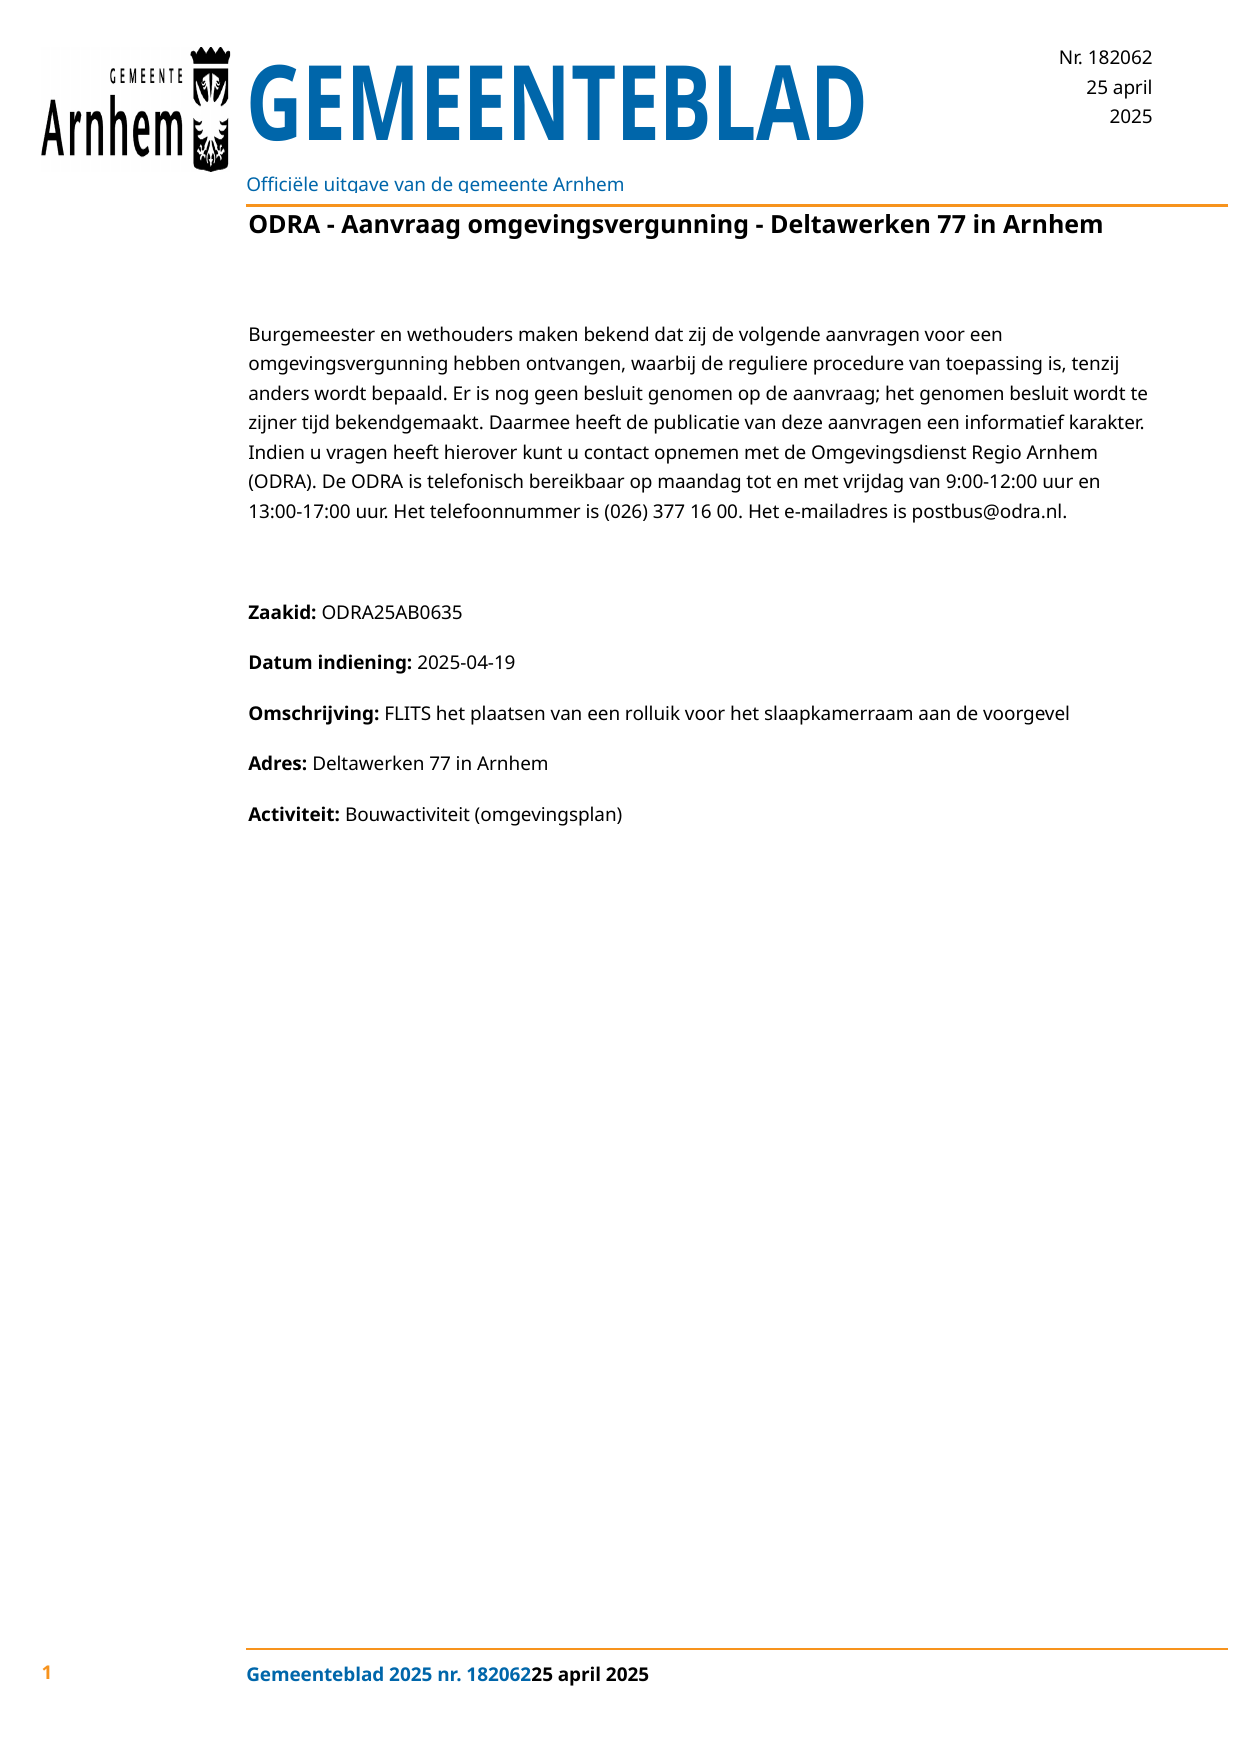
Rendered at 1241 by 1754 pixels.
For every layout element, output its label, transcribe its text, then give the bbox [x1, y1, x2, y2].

text Zaakid: ODRA25AB0635 [248, 599, 1152, 625]
text Burgemeester en wethouders maken bekend dat zij de volgende aanvragen voor een omgevingsvergunning hebben ontvangen, waarbij de reguliere procedure van toepassing is, tenzij anders wordt bepaald. Er is nog geen besluit genomen op de aanvraag; het genomen besluit wordt te zijner tijd bekendgemaakt. Daarmee heeft de publicatie van deze aanvragen een informatief karakter. Indien u vragen heeft hierover kunt u contact opnemen met de Omgevingsdienst Regio Arnhem (ODRA). De ODRA is telefonisch bereikbaar op maandag tot en met vrijdag van 9:00-12:00 uur en 13:00-17:00 uur. Het telefoonnummer is (026) 377 16 00. Het e-mailadres is postbus@odra.nl. [248, 321, 1152, 524]
text Activiteit: Bouwactiviteit (omgevingsplan) [248, 801, 1152, 826]
text Adres: Deltawerken 77 in Arnhem [248, 750, 1152, 776]
text Datum indiening: 2025-04-19 [248, 649, 1152, 675]
text Omschrijving: FLITS het plaatsen van een rolluik voor het slaapkamerraam aan de voorgevel [248, 700, 1152, 726]
text ODRA - Aanvraag omgevingsvergunning - Deltawerken 77 in Arnhem [248, 207, 1152, 241]
picture [41, 47, 231, 172]
